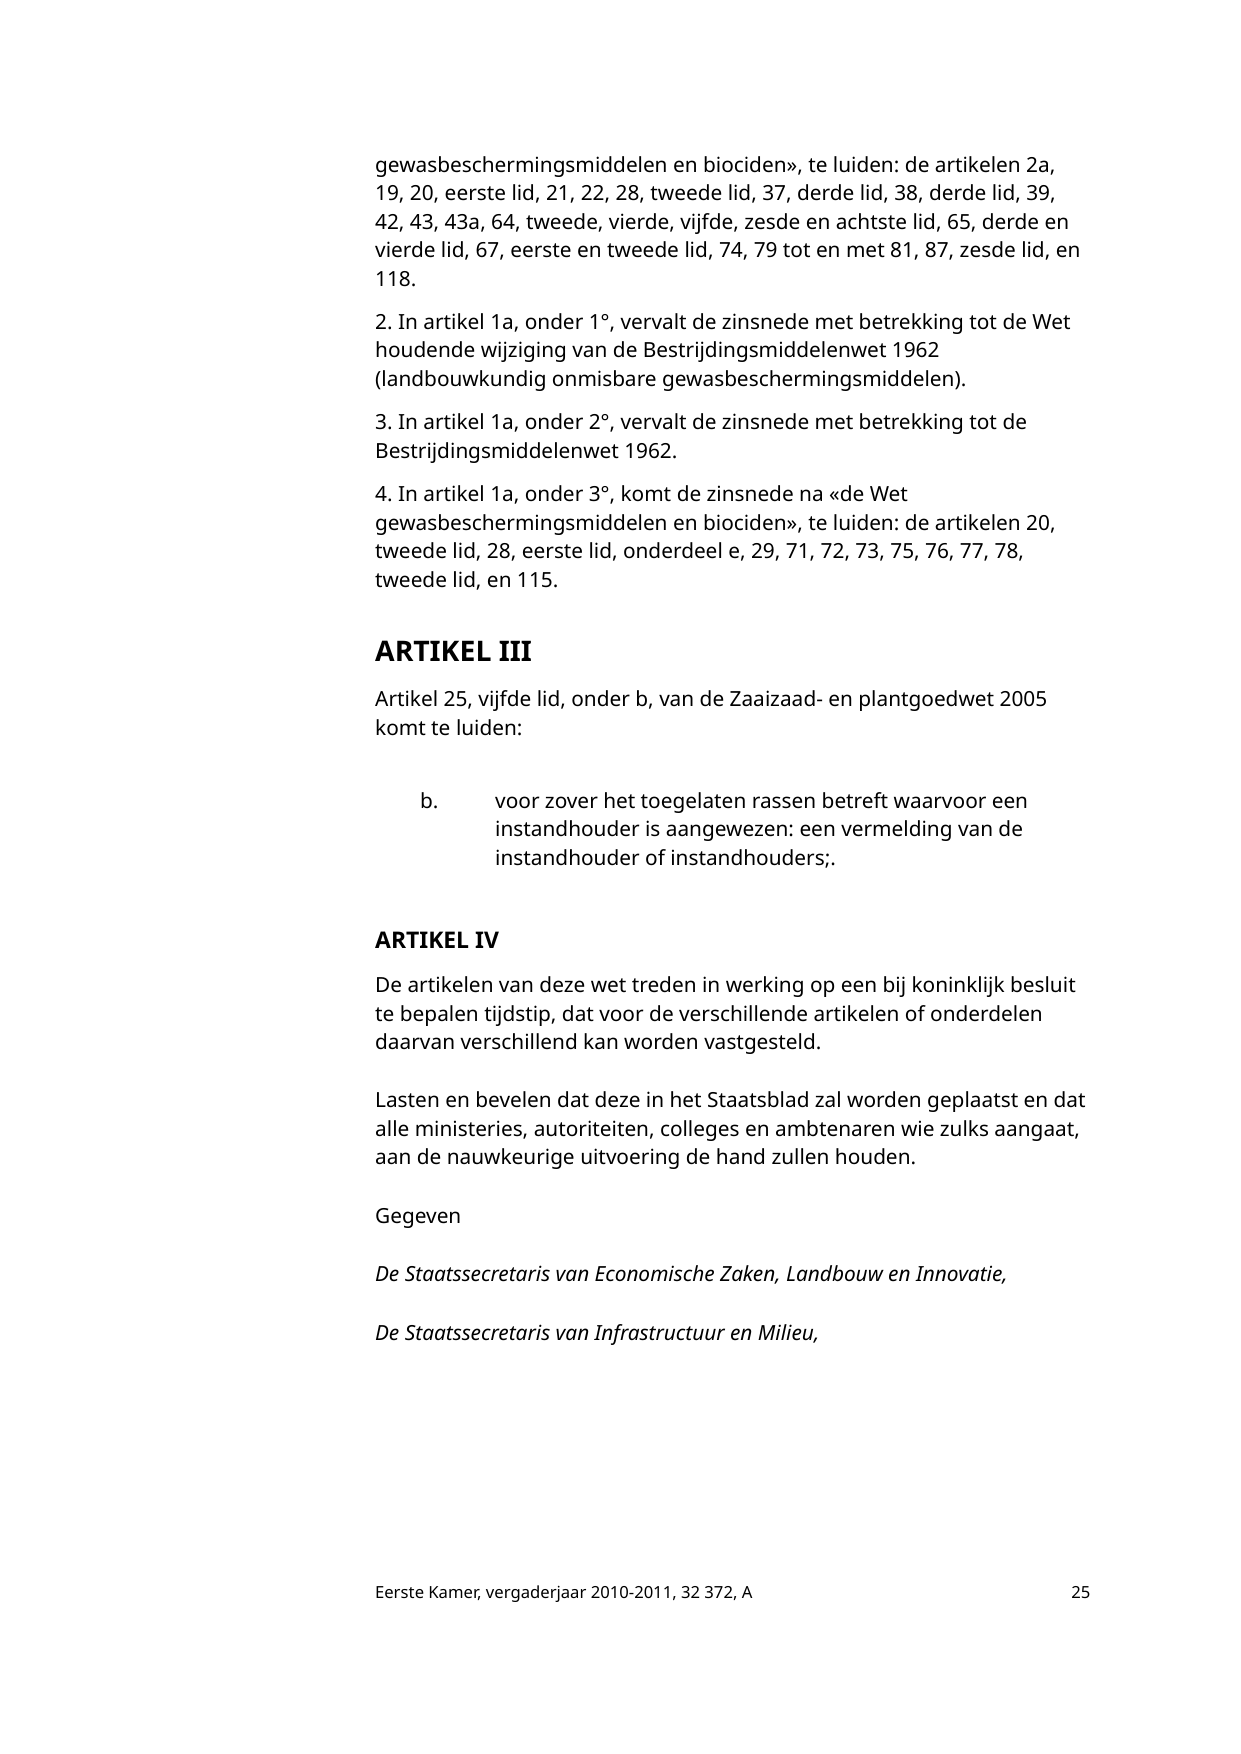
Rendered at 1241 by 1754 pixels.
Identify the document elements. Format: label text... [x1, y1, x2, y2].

text Gegeven [375, 1201, 1090, 1229]
text Artikel 25, vijfde lid, onder b, van de Zaaizaad- en plantgoedwet 2005 komt te luiden: [375, 684, 1090, 741]
text gewasbeschermingsmiddelen en biociden», te luiden: de artikelen 2a, 19, 20, eerste lid, 21, 22, 28, tweede lid, 37, derde lid, 38, derde lid, 39, 42, 43, 43a, 64, tweede, vierde, vijfde, zesde en achtste lid, 65, derde en vierde lid, 67, eerste en tweede lid, 74, 79 tot en met 81, 87, zesde lid, en 118. [375, 150, 1090, 292]
text De artikelen van deze wet treden in werking op een bij koninklijk besluit te bepalen tijdstip, dat voor de verschillende artikelen of onderdelen daarvan verschillend kan worden vastgesteld. [375, 970, 1090, 1056]
text 4. In artikel 1a, onder 3°, komt de zinsnede na «de Wet gewasbeschermingsmiddelen en biociden», te luiden: de artikelen 20, tweede lid, 28, eerste lid, onderdeel e, 29, 71, 72, 73, 75, 76, 77, 78, tweede lid, en 115. [375, 479, 1090, 593]
text 2. In artikel 1a, onder 1°, vervalt de zinsnede met betrekking tot de Wet houdende wijziging van de Bestrijdingsmiddelenwet 1962 (landbouwkundig onmisbare gewasbeschermingsmiddelen). [375, 307, 1090, 392]
text De Staatssecretaris van Economische Zaken, Landbouw en Innovatie, [375, 1259, 1090, 1288]
subtitle ARTIKEL III [375, 631, 1090, 669]
list voor zover het toegelaten rassen betreft waarvoor een instandhouder is aangewezen: een vermelding van de instandhouder of instandhouders;. [420, 786, 1090, 871]
text 3. In artikel 1a, onder 2°, vervalt de zinsnede met betrekking tot de Bestrijdingsmiddelenwet 1962. [375, 407, 1090, 464]
subtitle ARTIKEL IV [375, 924, 1090, 955]
text De Staatssecretaris van Infrastructuur en Milieu, [375, 1318, 1090, 1346]
text Lasten en bevelen dat deze in het Staatsblad zal worden geplaatst en dat alle ministeries, autoriteiten, colleges en ambtenaren wie zulks aangaat, aan de nauwkeurige uitvoering de hand zullen houden. [375, 1086, 1090, 1171]
